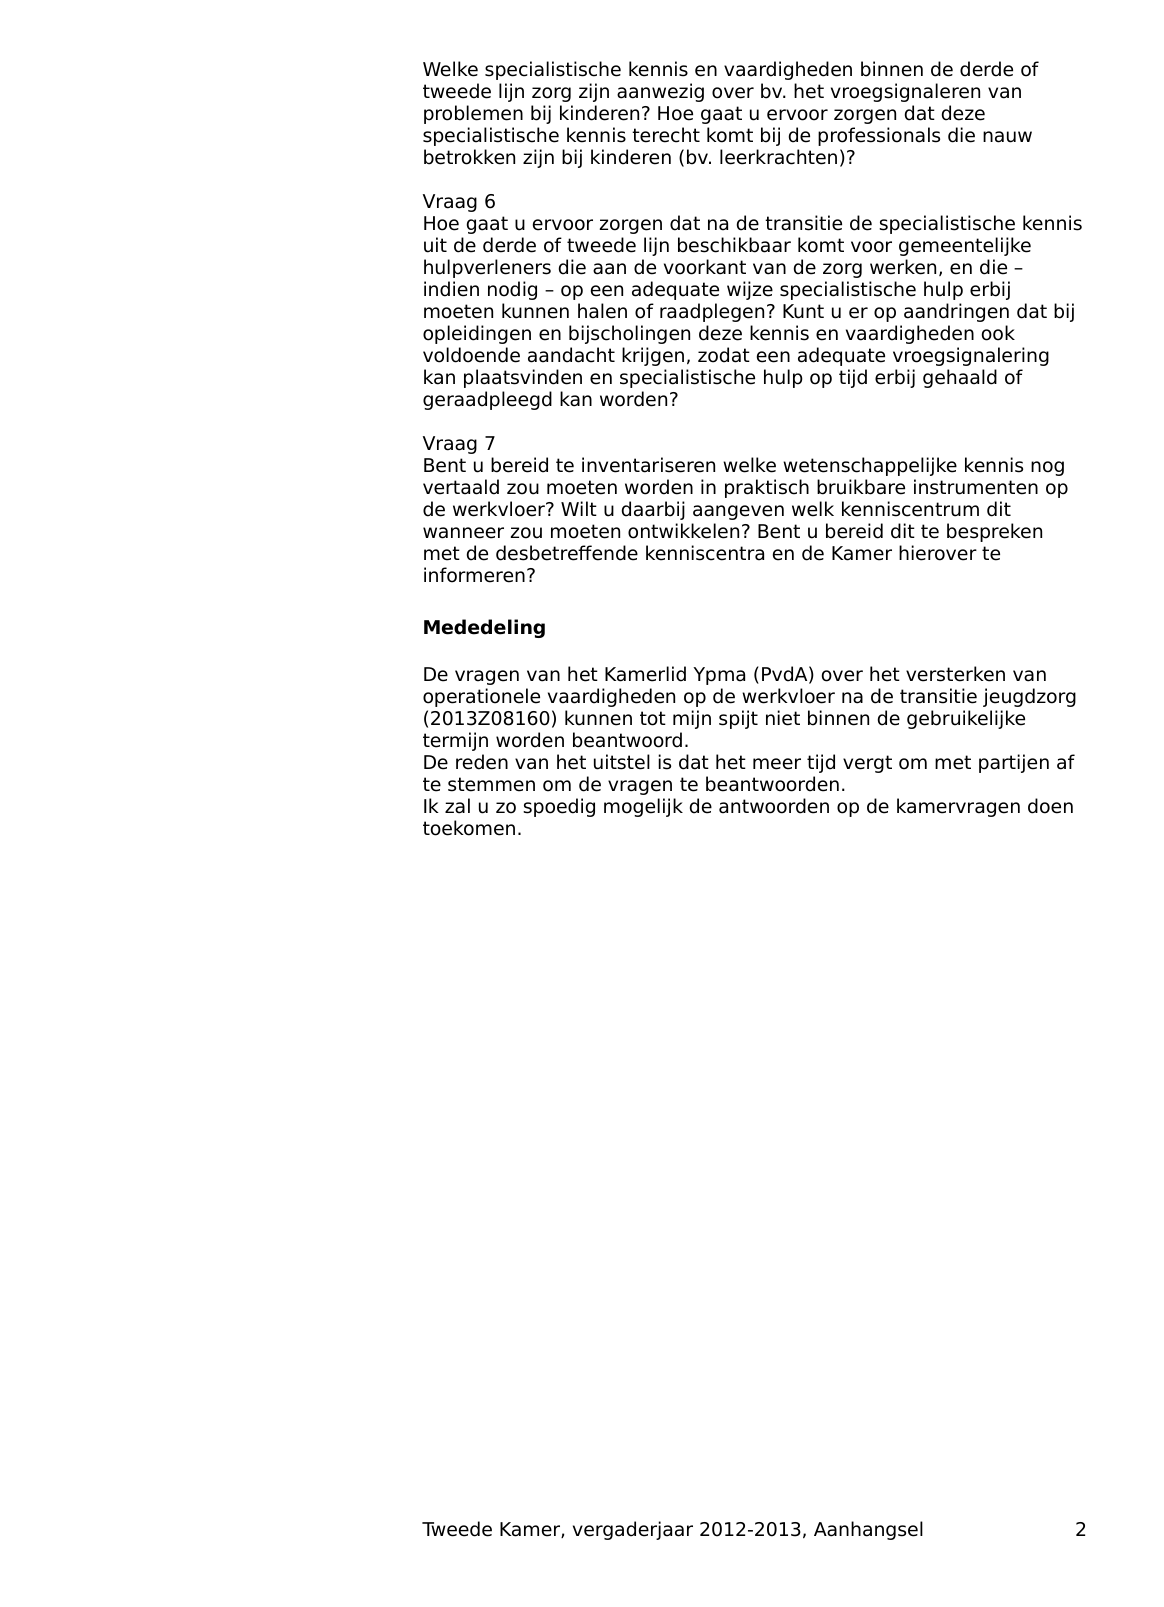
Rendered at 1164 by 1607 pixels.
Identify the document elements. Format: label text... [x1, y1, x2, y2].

text Ik zal u zo spoedig mogelijk de antwoorden op de kamervragen doen toekomen. [422, 796, 1087, 840]
text Vraag 7 [422, 433, 1087, 455]
text Welke specialistische kennis en vaardigheden binnen de derde of tweede lijn zorg zijn aanwezig over bv. het vroegsignaleren van problemen bij kinderen? Hoe gaat u ervoor zorgen dat deze specialistische kennis terecht komt bij de professionals die nauw betrokken zijn bij kinderen (bv. leerkrachten)? [422, 59, 1087, 169]
text De reden van het uitstel is dat het meer tijd vergt om met partijen af te stemmen om de vragen te beantwoorden. [422, 752, 1087, 796]
text Hoe gaat u ervoor zorgen dat na de transitie de specialistische kennis uit de derde of tweede lijn beschikbaar komt voor gemeentelijke hulpverleners die aan de voorkant van de zorg werken, en die – indien nodig – op een adequate wijze specialistische hulp erbij moeten kunnen halen of raadplegen? Kunt u er op aandringen dat bij opleidingen en bijscholingen deze kennis en vaardigheden ook voldoende aandacht krijgen, zodat een adequate vroegsignalering kan plaatsvinden en specialistische hulp op tijd erbij gehaald of geraadpleegd kan worden? [422, 213, 1087, 411]
subtitle Mededeling [422, 617, 1087, 639]
text De vragen van het Kamerlid Ypma (PvdA) over het versterken van operationele vaardigheden op de werkvloer na de transitie jeugdzorg (2013Z08160) kunnen tot mijn spijt niet binnen de gebruikelijke termijn worden beantwoord. [422, 664, 1087, 752]
text Vraag 6 [422, 191, 1087, 213]
text Bent u bereid te inventariseren welke wetenschappelijke kennis nog vertaald zou moeten worden in praktisch bruikbare instrumenten op de werkvloer? Wilt u daarbij aangeven welk kenniscentrum dit wanneer zou moeten ontwikkelen? Bent u bereid dit te bespreken met de desbetreffende kenniscentra en de Kamer hierover te informeren? [422, 455, 1087, 587]
